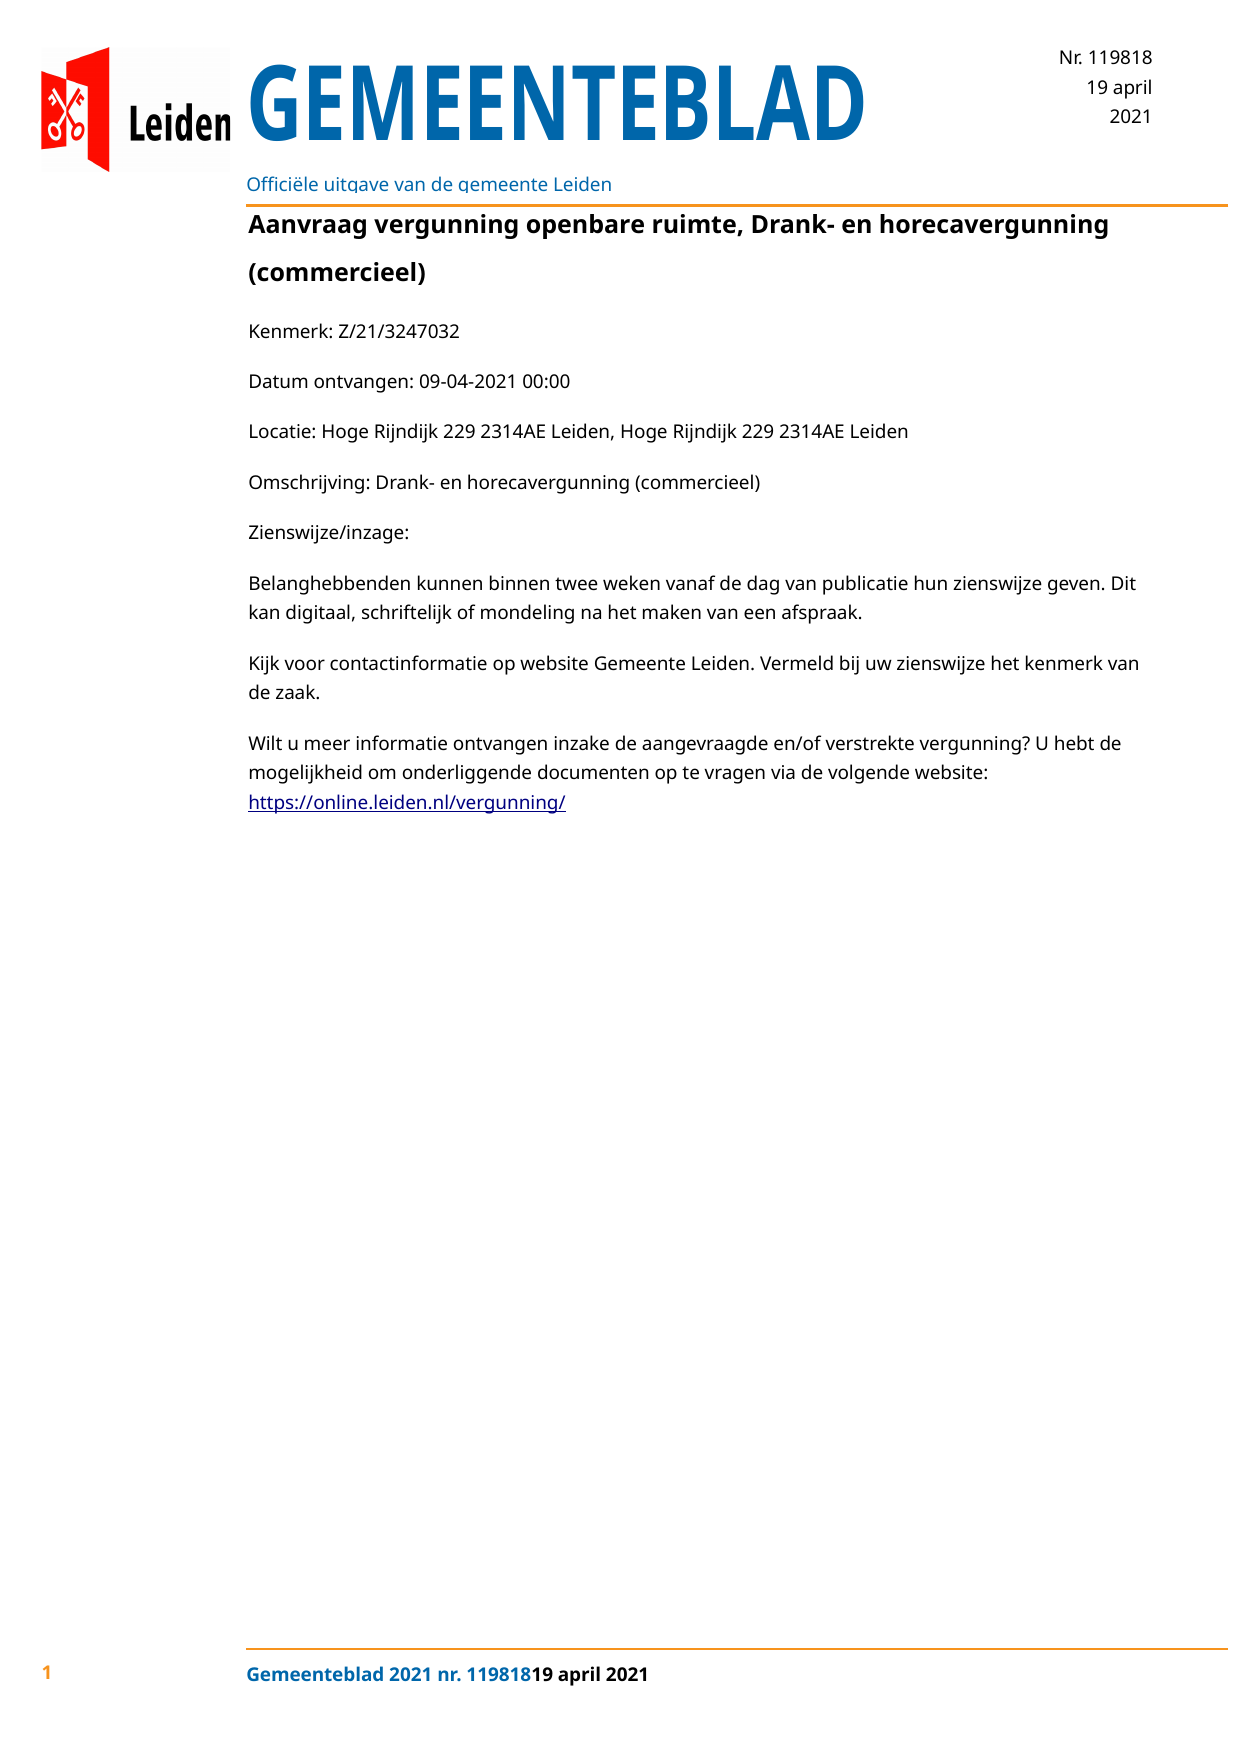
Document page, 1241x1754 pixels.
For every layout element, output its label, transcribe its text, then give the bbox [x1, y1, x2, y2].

text Kenmerk: Z/21/3247032 [248, 318, 1152, 344]
text Datum ontvangen: 09-04-2021 00:00 [248, 368, 1152, 394]
text Wilt u meer informatie ontvangen inzake de aangevraagde en/of verstrekte vergunning? U hebt de mogelijkheid om onderliggende documenten op te vragen via de volgende website: https://online.leiden.nl/vergunning/ [248, 730, 1152, 815]
text Omschrijving: Drank- en horecavergunning (commercieel) [248, 469, 1152, 495]
picture [41, 47, 231, 172]
text Aanvraag vergunning openbare ruimte, Drank- en horecavergunning (commercieel) [248, 207, 1152, 288]
text Zienswijze/inzage: [248, 519, 1152, 545]
text Belanghebbenden kunnen binnen twee weken vanaf de dag van publicatie hun zienswijze geven. Dit kan digitaal, schriftelijk of mondeling na het maken van een afspraak. [248, 570, 1152, 625]
text Locatie: Hoge Rijndijk 229 2314AE Leiden, Hoge Rijndijk 229 2314AE Leiden [248, 419, 1152, 444]
text Kijk voor contactinformatie op website Gemeente Leiden. Vermeld bij uw zienswijze het kenmerk van de zaak. [248, 650, 1152, 705]
